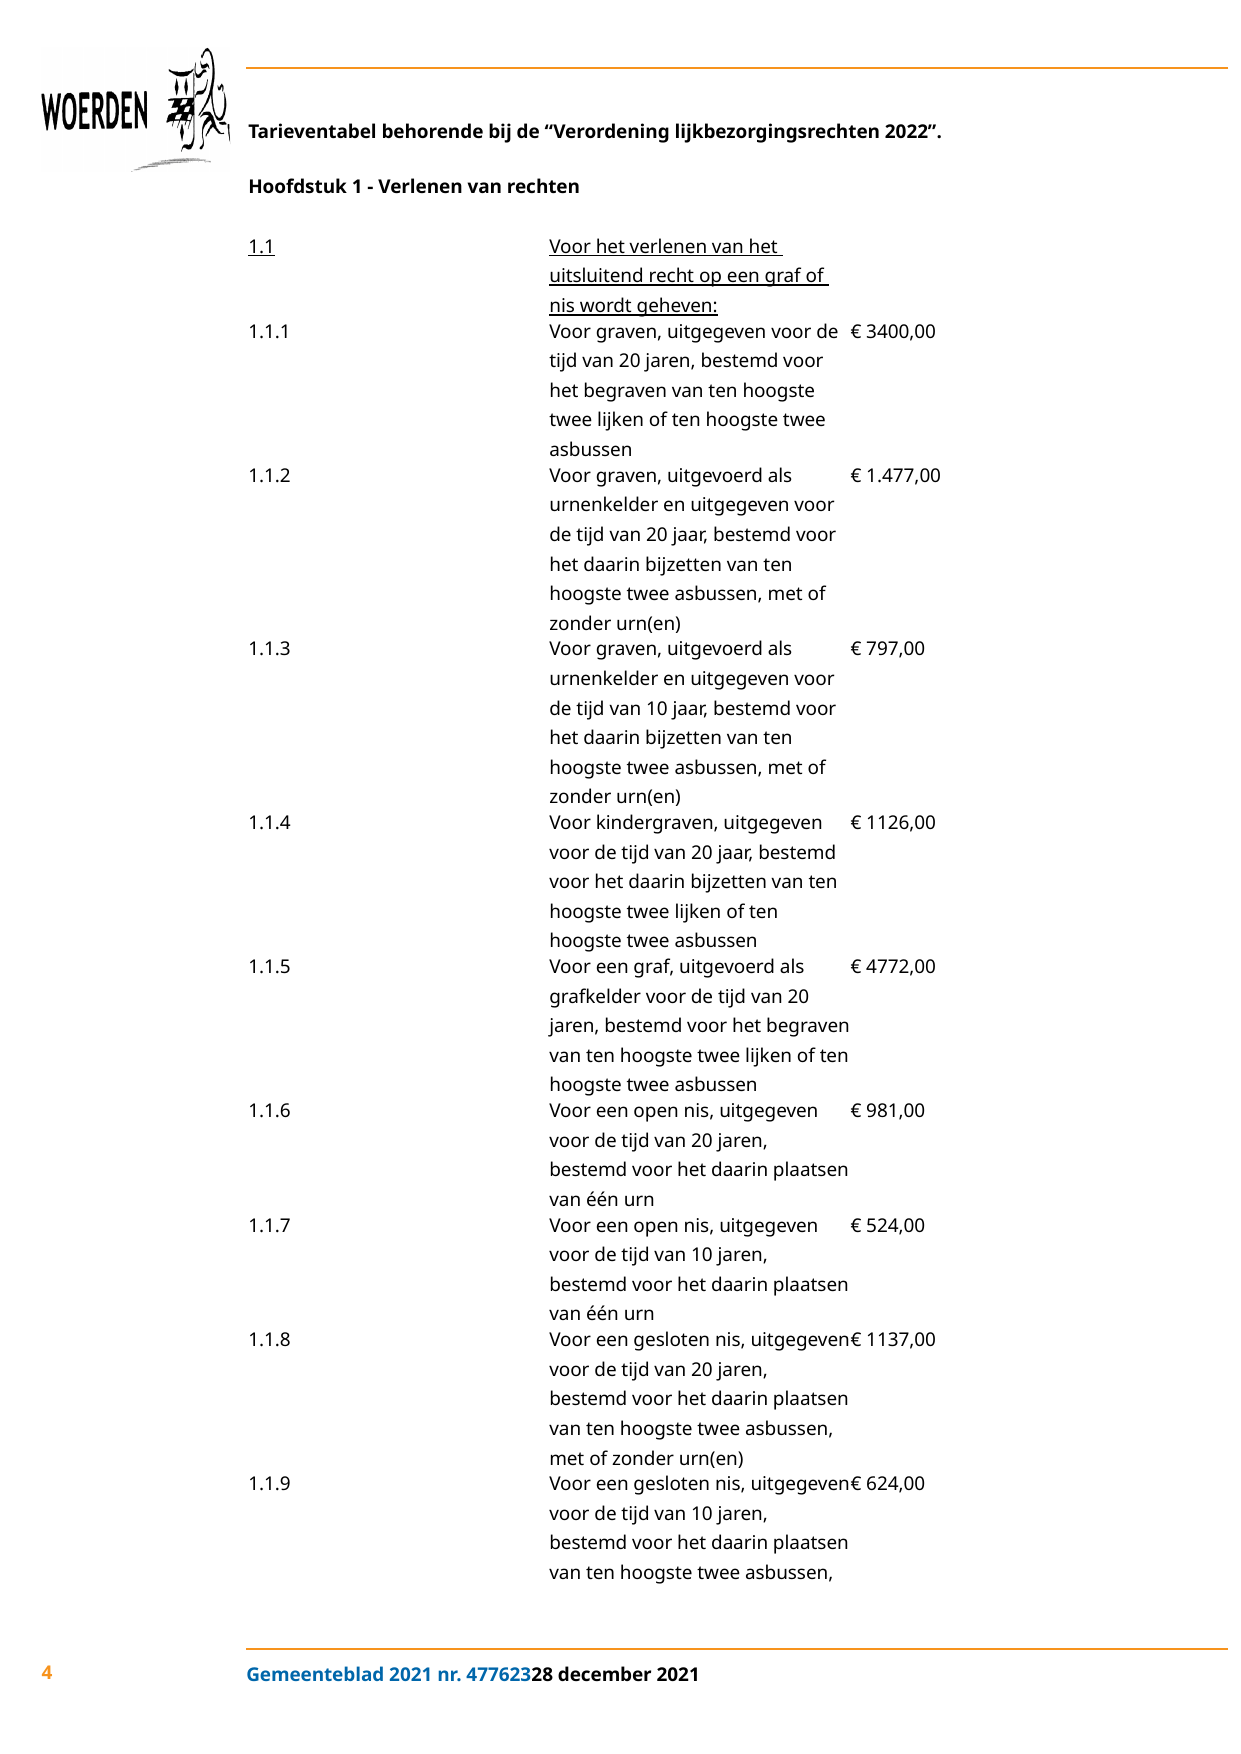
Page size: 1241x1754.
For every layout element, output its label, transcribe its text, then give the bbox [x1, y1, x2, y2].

table_cell 1.1.1 [248, 318, 549, 462]
table_header [850, 233, 1152, 318]
table_cell 1.1.9 [248, 1470, 549, 1585]
table_cell 1.1.4 [248, 809, 549, 953]
table_header Voor het verlenen van het uitsluitend recht op een graf of nis wordt geheven: [549, 233, 850, 318]
picture [41, 47, 231, 172]
table_cell Voor graven, uitgegeven voor de tijd van 20 jaren, bestemd voor het begraven van ten hoogste twee lijken of ten hoogste twee asbussen [549, 318, 850, 462]
table_cell Voor graven, uitgevoerd als urnenkelder en uitgegeven voor de tijd van 20 jaar, bestemd voor het daarin bijzetten van ten hoogste twee asbussen, met of zonder urn(en) [549, 462, 850, 636]
table_cell 1.1.3 [248, 636, 549, 809]
table_cell Voor een gesloten nis, uitgegeven voor de tijd van 20 jaren, bestemd voor het daarin plaatsen van ten hoogste twee asbussen, met of zonder urn(en) [549, 1326, 850, 1470]
table_cell € 797,00 [850, 636, 1152, 809]
table_cell € 1137,00 [850, 1326, 1152, 1470]
table_cell € 1126,00 [850, 809, 1152, 953]
table_cell Voor een open nis, uitgegeven voor de tijd van 20 jaren, bestemd voor het daarin plaatsen van één urn [549, 1098, 850, 1212]
table_cell 1.1.8 [248, 1326, 549, 1470]
table_cell Voor kindergraven, uitgegeven voor de tijd van 20 jaar, bestemd voor het daarin bijzetten van ten hoogste twee lijken of ten hoogste twee asbussen [549, 809, 850, 953]
table_cell € 3400,00 [850, 318, 1152, 462]
table_cell € 981,00 [850, 1098, 1152, 1212]
table_cell 1.1.5 [248, 953, 549, 1097]
table_cell Voor een open nis, uitgegeven voor de tijd van 10 jaren, bestemd voor het daarin plaatsen van één urn [549, 1212, 850, 1326]
text Tarieventabel behorende bij de “Verordening lijkbezorgingsrechten 2022”. [248, 116, 1152, 144]
table_cell 1.1.6 [248, 1098, 549, 1212]
table_cell 1.1.7 [248, 1212, 549, 1326]
table_header 1.1 [248, 233, 549, 318]
table_cell Voor een graf, uitgevoerd als grafkelder voor de tijd van 20 jaren, bestemd voor het begraven van ten hoogste twee lijken of ten hoogste twee asbussen [549, 953, 850, 1097]
text Hoofdstuk 1 - Verlenen van rechten [248, 174, 1152, 199]
table_cell € 1.477,00 [850, 462, 1152, 636]
table_cell Voor graven, uitgevoerd als urnenkelder en uitgegeven voor de tijd van 10 jaar, bestemd voor het daarin bijzetten van ten hoogste twee asbussen, met of zonder urn(en) [549, 636, 850, 809]
table_cell € 4772,00 [850, 953, 1152, 1097]
table_cell Voor een gesloten nis, uitgegeven voor de tijd van 10 jaren, bestemd voor het daarin plaatsen van ten hoogste twee asbussen, [549, 1470, 850, 1585]
table_cell 1.1.2 [248, 462, 549, 636]
table_cell € 624,00 [850, 1470, 1152, 1585]
table_cell € 524,00 [850, 1212, 1152, 1326]
